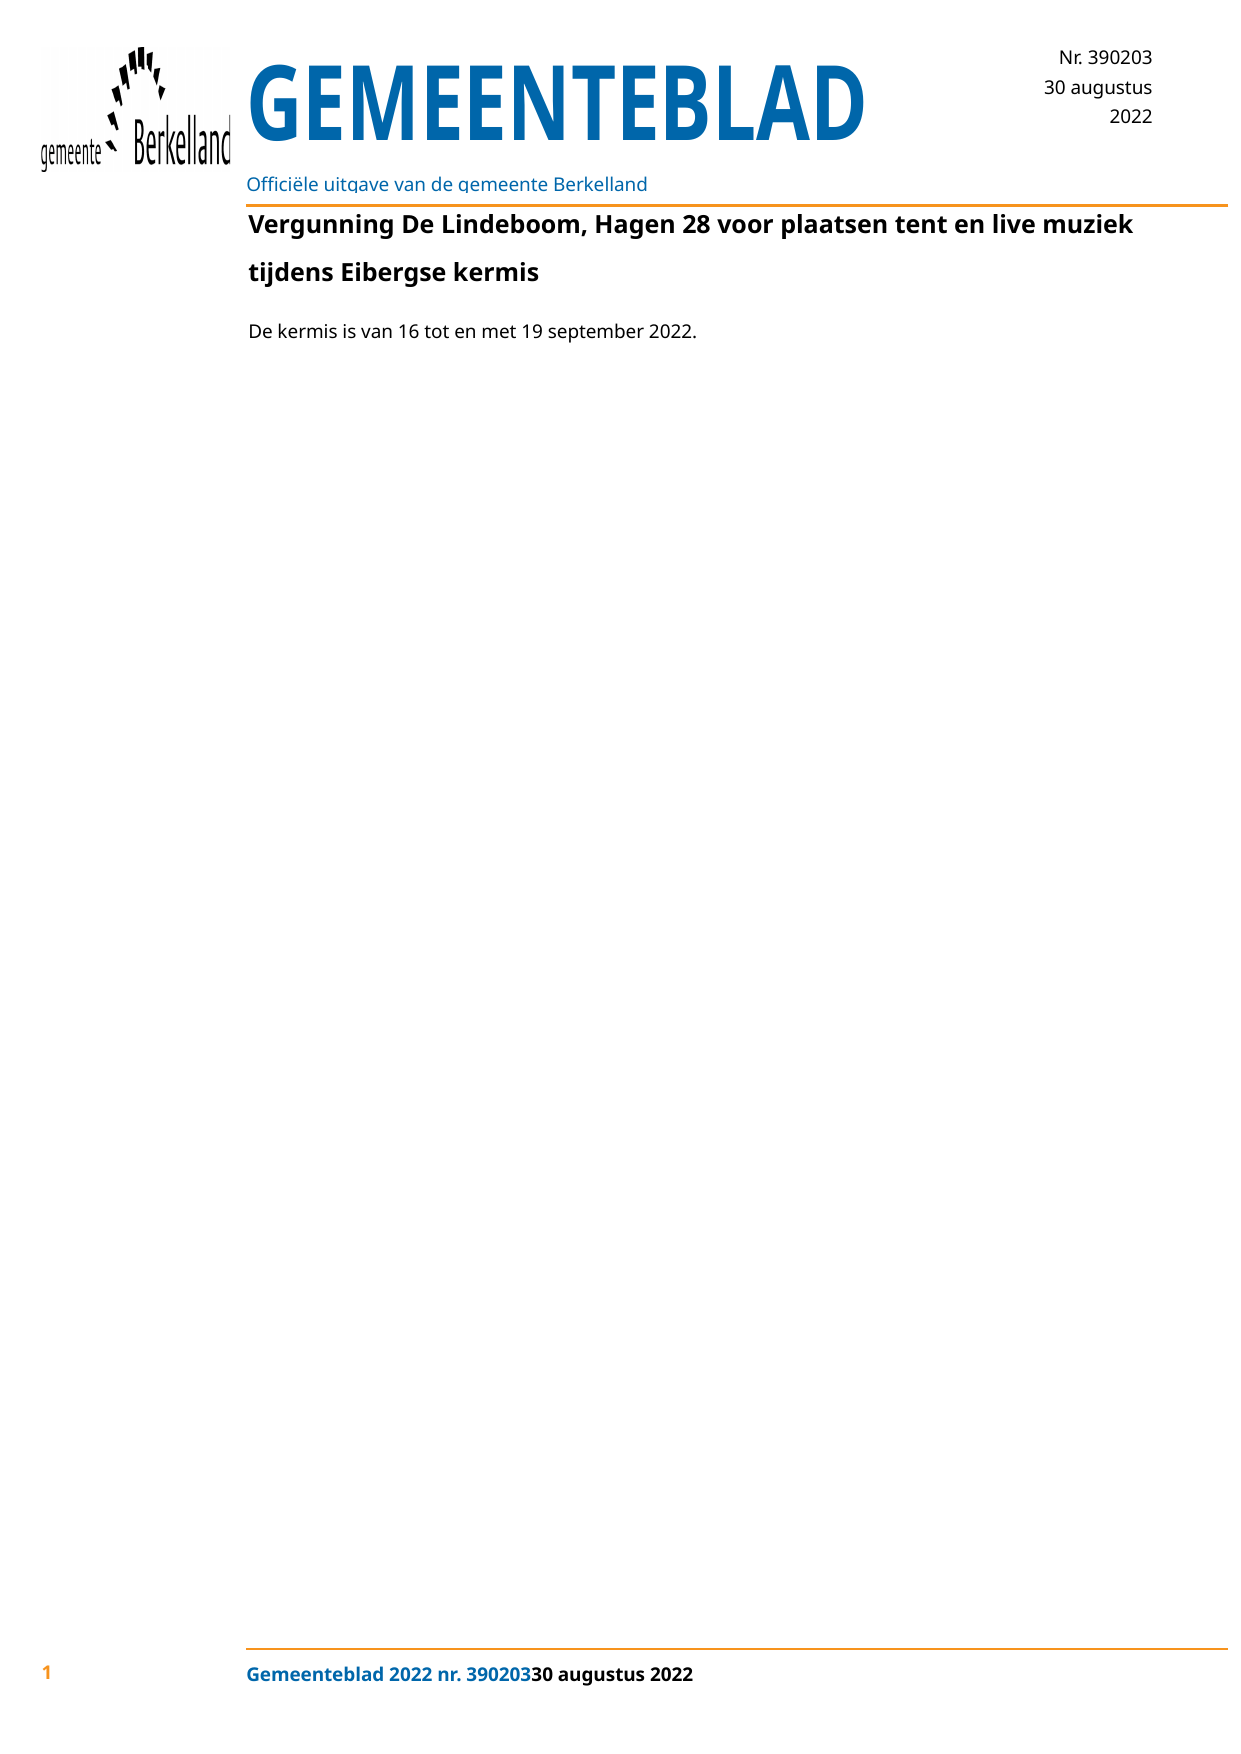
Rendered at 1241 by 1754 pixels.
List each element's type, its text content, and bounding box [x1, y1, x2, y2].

text De kermis is van 16 tot en met 19 september 2022. [248, 318, 1152, 344]
text Vergunning De Lindeboom, Hagen 28 voor plaatsen tent en live muziek tijdens Eibergse kermis [248, 207, 1152, 288]
picture [41, 47, 231, 172]
